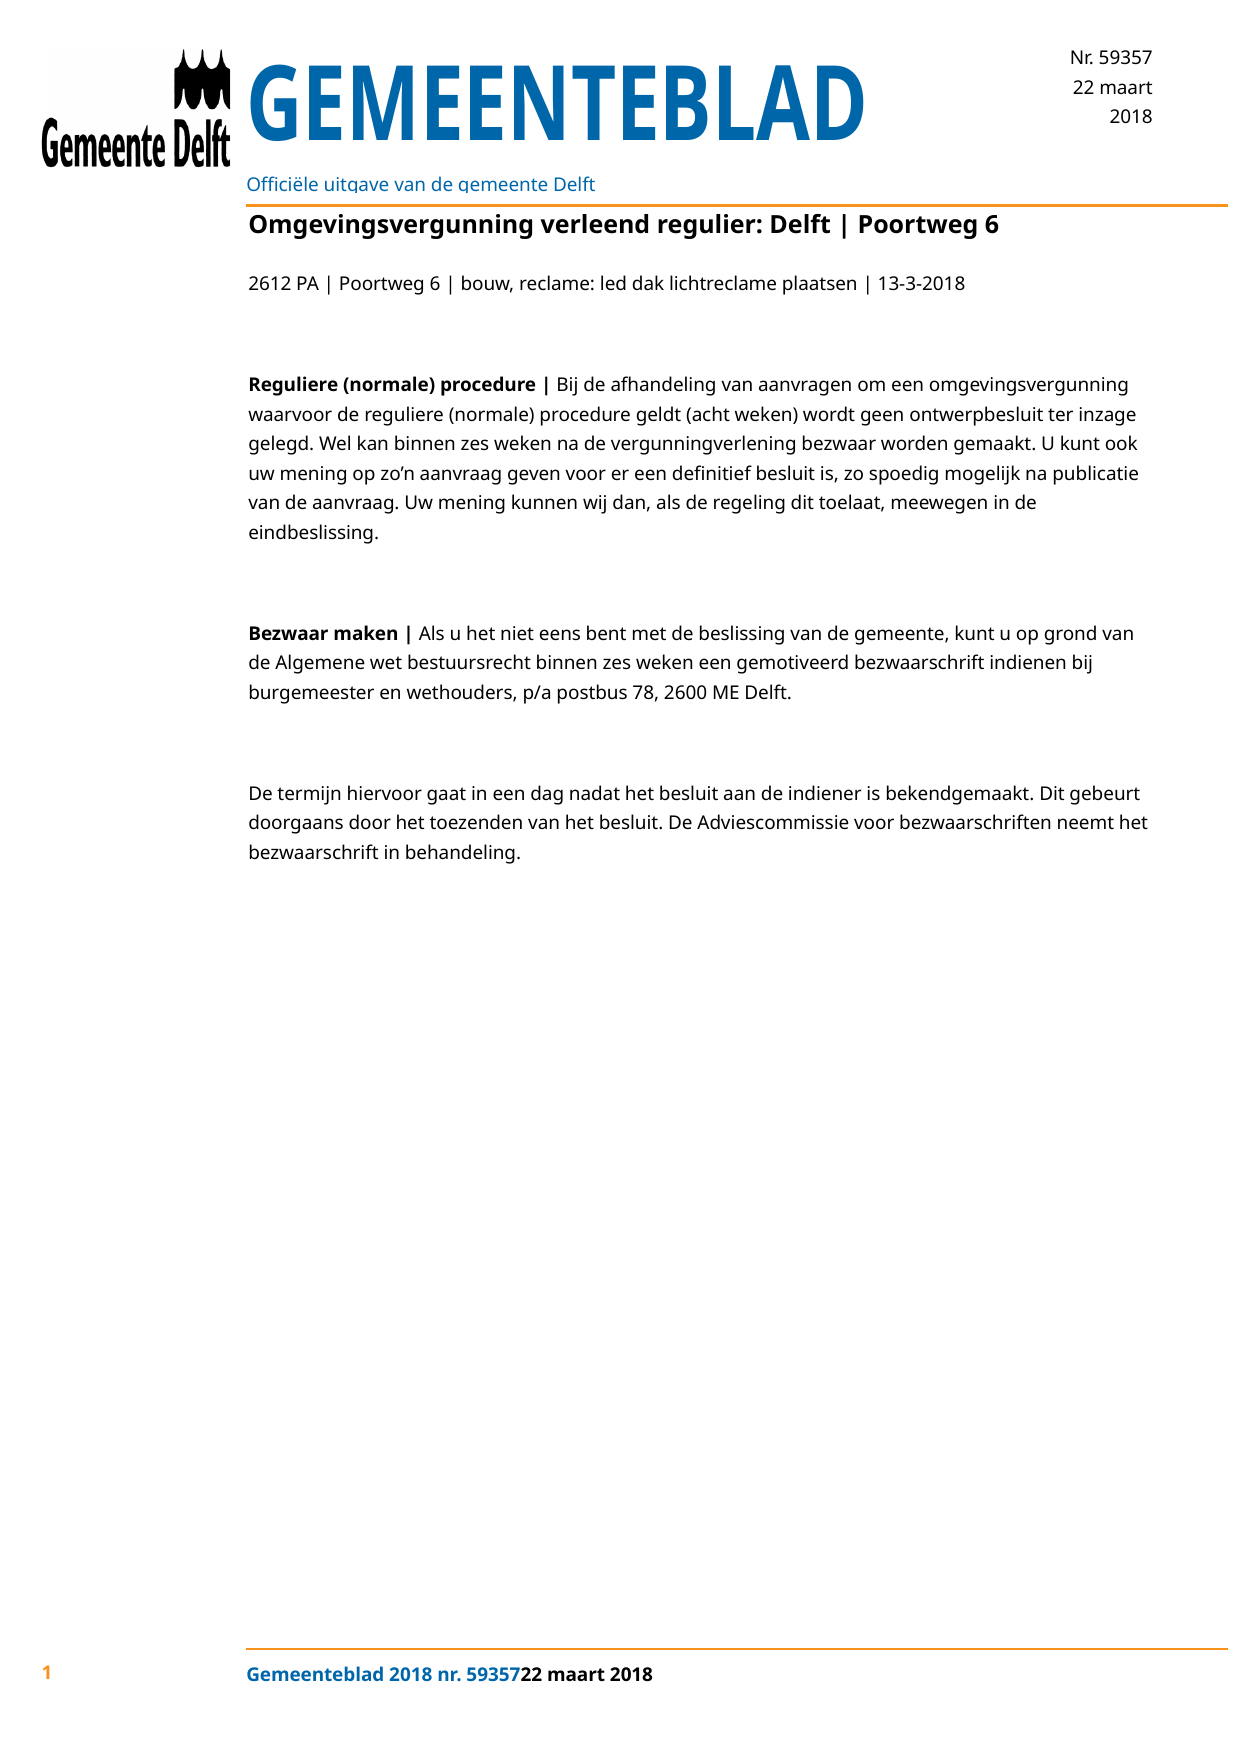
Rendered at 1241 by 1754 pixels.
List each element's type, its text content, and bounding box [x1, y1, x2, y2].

text Reguliere (normale) procedure | Bij de afhandeling van aanvragen om een omgevingsvergunning waarvoor de reguliere (normale) procedure geldt (acht weken) wordt geen ontwerpbesluit ter inzage gelegd. Wel kan binnen zes weken na de vergunningverlening bezwaar worden gemaakt. U kunt ook uw mening op zo’n aanvraag geven voor er een definitief besluit is, zo spoedig mogelijk na publicatie van de aanvraag. Uw mening kunnen wij dan, als de regeling dit toelaat, meewegen in de eindbeslissing. [248, 371, 1152, 545]
text Bezwaar maken | Als u het niet eens bent met de beslissing van de gemeente, kunt u op grond van de Algemene wet bestuursrecht binnen zes weken een gemotiveerd bezwaarschrift indienen bij burgemeester en wethouders, p/a postbus 78, 2600 ME Delft. [248, 620, 1152, 705]
text Omgevingsvergunning verleend regulier: Delft | Poortweg 6 [248, 207, 1152, 241]
text De termijn hiervoor gaat in een dag nadat het besluit aan de indiener is bekendgemaakt. Dit gebeurt doorgaans door het toezenden van het besluit. De Adviescommissie voor bezwaarschriften neemt het bezwaarschrift in behandeling. [248, 780, 1152, 865]
picture [41, 47, 231, 172]
text 2612 PA | Poortweg 6 | bouw, reclame: led dak lichtreclame plaatsen | 13-3-2018 [248, 270, 1152, 296]
